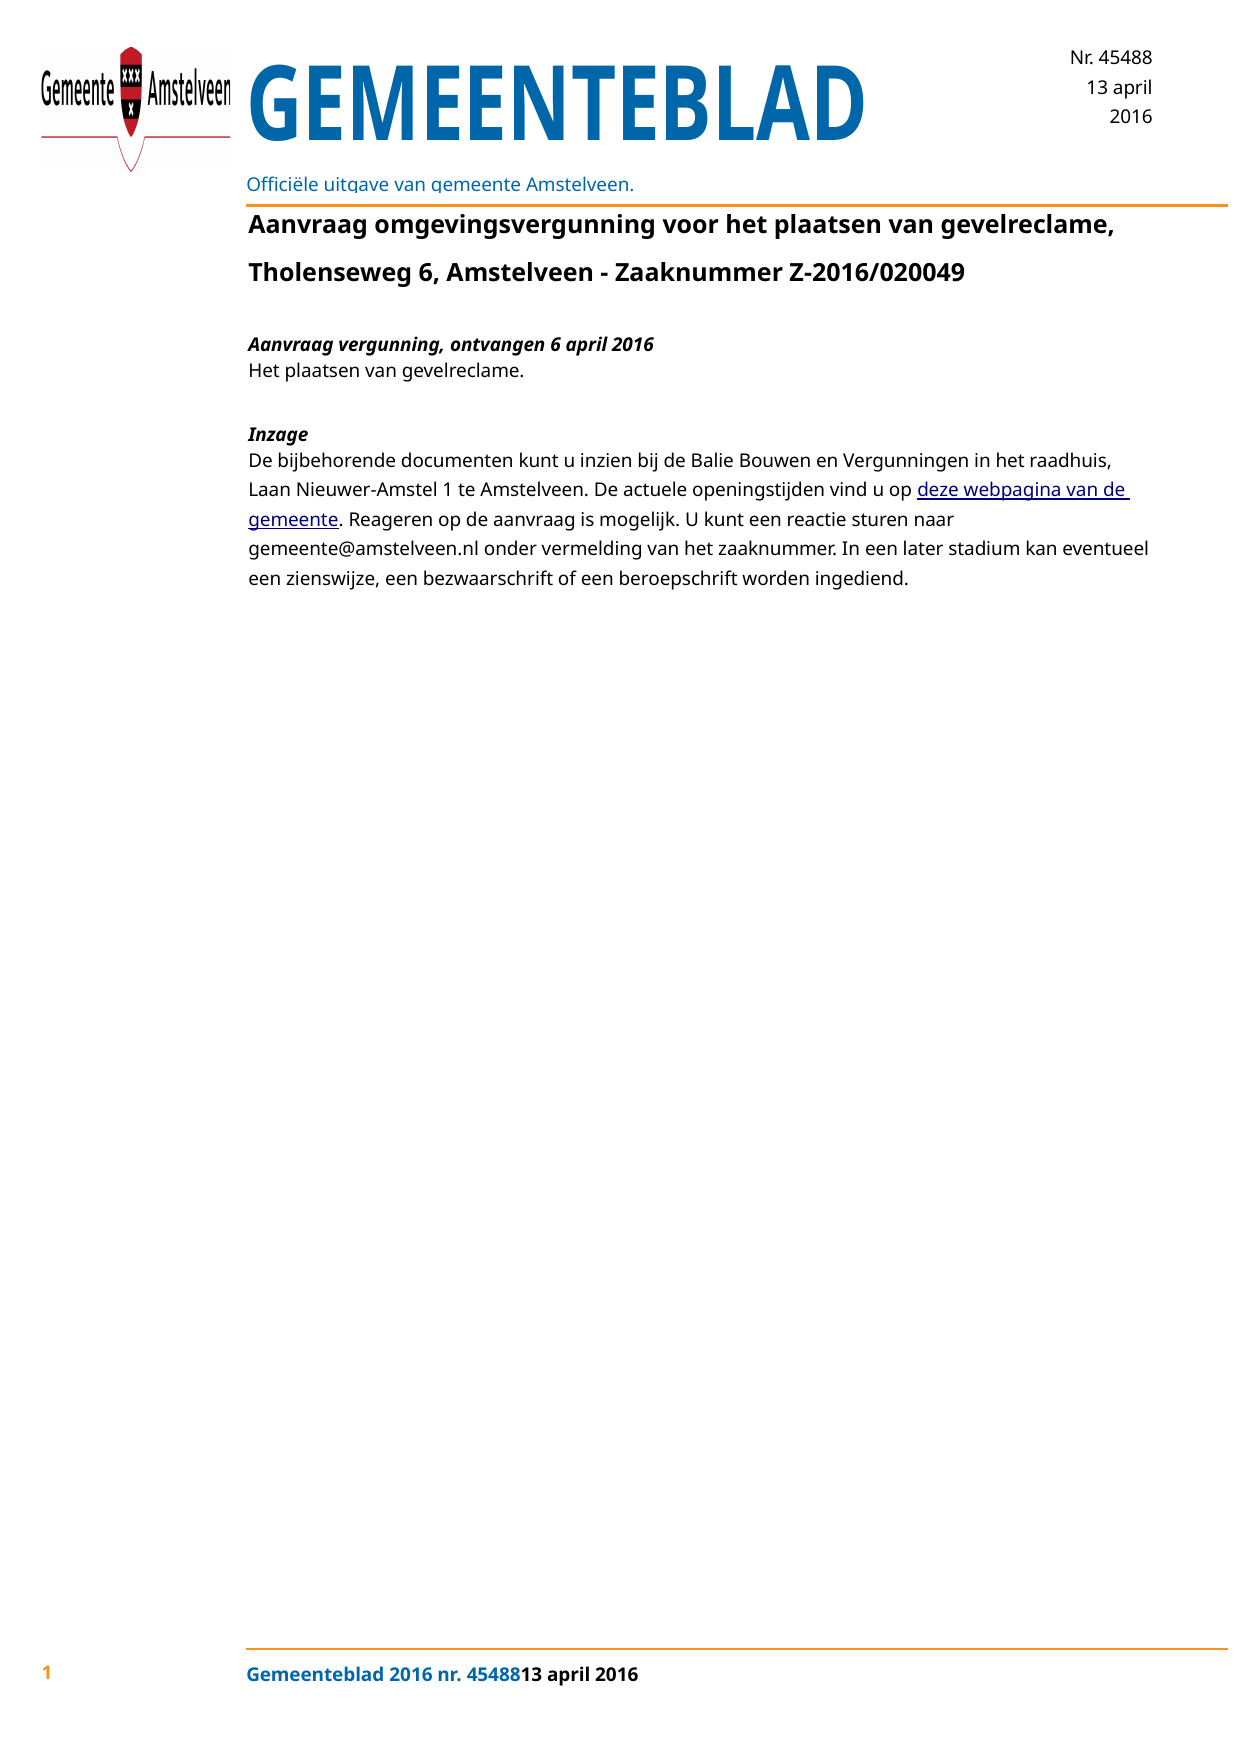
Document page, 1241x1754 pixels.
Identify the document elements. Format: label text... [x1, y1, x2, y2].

text Aanvraag vergunning, ontvangen 6 april 2016 [248, 331, 1152, 357]
text Inzage [248, 421, 1152, 447]
text Aanvraag omgevingsvergunning voor het plaatsen van gevelreclame, Tholenseweg 6, Amstelveen - Zaaknummer Z-2016/020049 [248, 207, 1152, 288]
text De bijbehorende documenten kunt u inzien bij de Balie Bouwen en Vergunningen in het raadhuis, Laan Nieuwer-Amstel 1 te Amstelveen. De actuele openingstijden vind u op deze webpagina van de gemeente. Reageren op de aanvraag is mogelijk. U kunt een reactie sturen naar gemeente@amstelveen.nl onder vermelding van het zaaknummer. In een later stadium kan eventueel een zienswijze, een bezwaarschrift of een beroepschrift worden ingediend. [248, 447, 1152, 591]
text Het plaatsen van gevelreclame. [248, 357, 1152, 383]
picture [41, 47, 231, 172]
